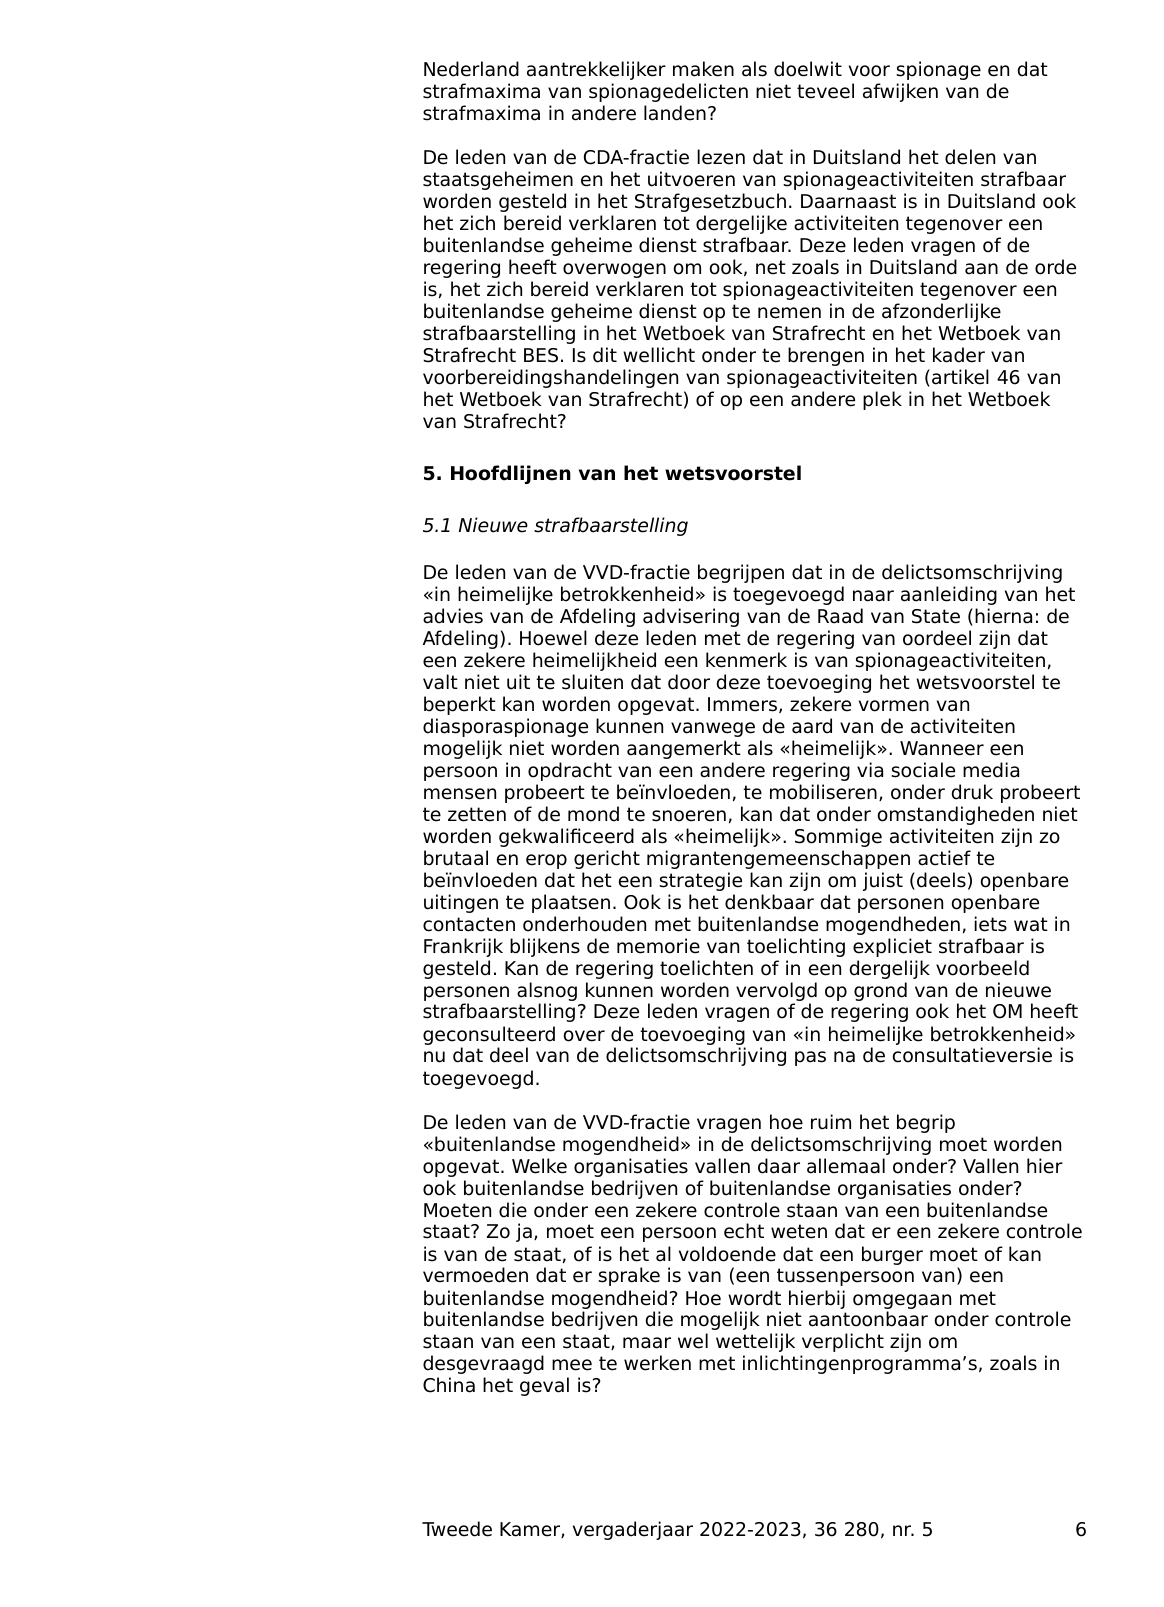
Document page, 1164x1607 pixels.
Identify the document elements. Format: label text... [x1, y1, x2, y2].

subtitle 5. Hoofdlijnen van het wetsvoorstel [422, 463, 1087, 485]
text De leden van de VVD-fractie vragen hoe ruim het begrip «buitenlandse mogendheid» in de delictsomschrijving moet worden opgevat. Welke organisaties vallen daar allemaal onder? Vallen hier ook buitenlandse bedrijven of buitenlandse organisaties onder? Moeten die onder een zekere controle staan van een buitenlandse staat? Zo ja, moet een persoon echt weten dat er een zekere controle is van de staat, of is het al voldoende dat een burger moet of kan vermoeden dat er sprake is van (een tussenpersoon van) een buitenlandse mogendheid? Hoe wordt hierbij omgegaan met buitenlandse bedrijven die mogelijk niet aantoonbaar onder controle staan van een staat, maar wel wettelijk verplicht zijn om desgevraagd mee te werken met inlichtingenprogramma’s, zoals in China het geval is? [422, 1112, 1087, 1397]
subtitle 5.1 Nieuwe strafbaarstelling [422, 515, 1087, 537]
text De leden van de VVD-fractie begrijpen dat in de delictsomschrijving «in heimelijke betrokkenheid» is toegevoegd naar aanleiding van het advies van de Afdeling advisering van de Raad van State (hierna: de Afdeling). Hoewel deze leden met de regering van oordeel zijn dat een zekere heimelijkheid een kenmerk is van spionageactiviteiten, valt niet uit te sluiten dat door deze toevoeging het wetsvoorstel te beperkt kan worden opgevat. Immers, zekere vormen van diasporaspionage kunnen vanwege de aard van de activiteiten mogelijk niet worden aangemerkt als «heimelijk». Wanneer een persoon in opdracht van een andere regering via sociale media mensen probeert te beïnvloeden, te mobiliseren, onder druk probeert te zetten of de mond te snoeren, kan dat onder omstandigheden niet worden gekwalificeerd als «heimelijk». Sommige activiteiten zijn zo brutaal en erop gericht migrantengemeenschappen actief te beïnvloeden dat het een strategie kan zijn om juist (deels) openbare uitingen te plaatsen. Ook is het denkbaar dat personen openbare contacten onderhouden met buitenlandse mogendheden, iets wat in Frankrijk blijkens de memorie van toelichting expliciet strafbaar is gesteld. Kan de regering toelichten of in een dergelijk voorbeeld personen alsnog kunnen worden vervolgd op grond van de nieuwe strafbaarstelling? Deze leden vragen of de regering ook het OM heeft geconsulteerd over de toevoeging van «in heimelijke betrokkenheid» nu dat deel van de delictsomschrijving pas na de consultatieversie is toegevoegd. [422, 562, 1087, 1089]
text De leden van de CDA-fractie lezen dat in Duitsland het delen van staatsgeheimen en het uitvoeren van spionageactiviteiten strafbaar worden gesteld in het Strafgesetzbuch. Daarnaast is in Duitsland ook het zich bereid verklaren tot dergelijke activiteiten tegenover een buitenlandse geheime dienst strafbaar. Deze leden vragen of de regering heeft overwogen om ook, net zoals in Duitsland aan de orde is, het zich bereid verklaren tot spionageactiviteiten tegenover een buitenlandse geheime dienst op te nemen in de afzonderlijke strafbaarstelling in het Wetboek van Strafrecht en het Wetboek van Strafrecht BES. Is dit wellicht onder te brengen in het kader van voorbereidingshandelingen van spionageactiviteiten (artikel 46 van het Wetboek van Strafrecht) of op een andere plek in het Wetboek van Strafrecht? [422, 147, 1087, 433]
text Nederland aantrekkelijker maken als doelwit voor spionage en dat strafmaxima van spionagedelicten niet teveel afwijken van de strafmaxima in andere landen? [422, 59, 1087, 125]
